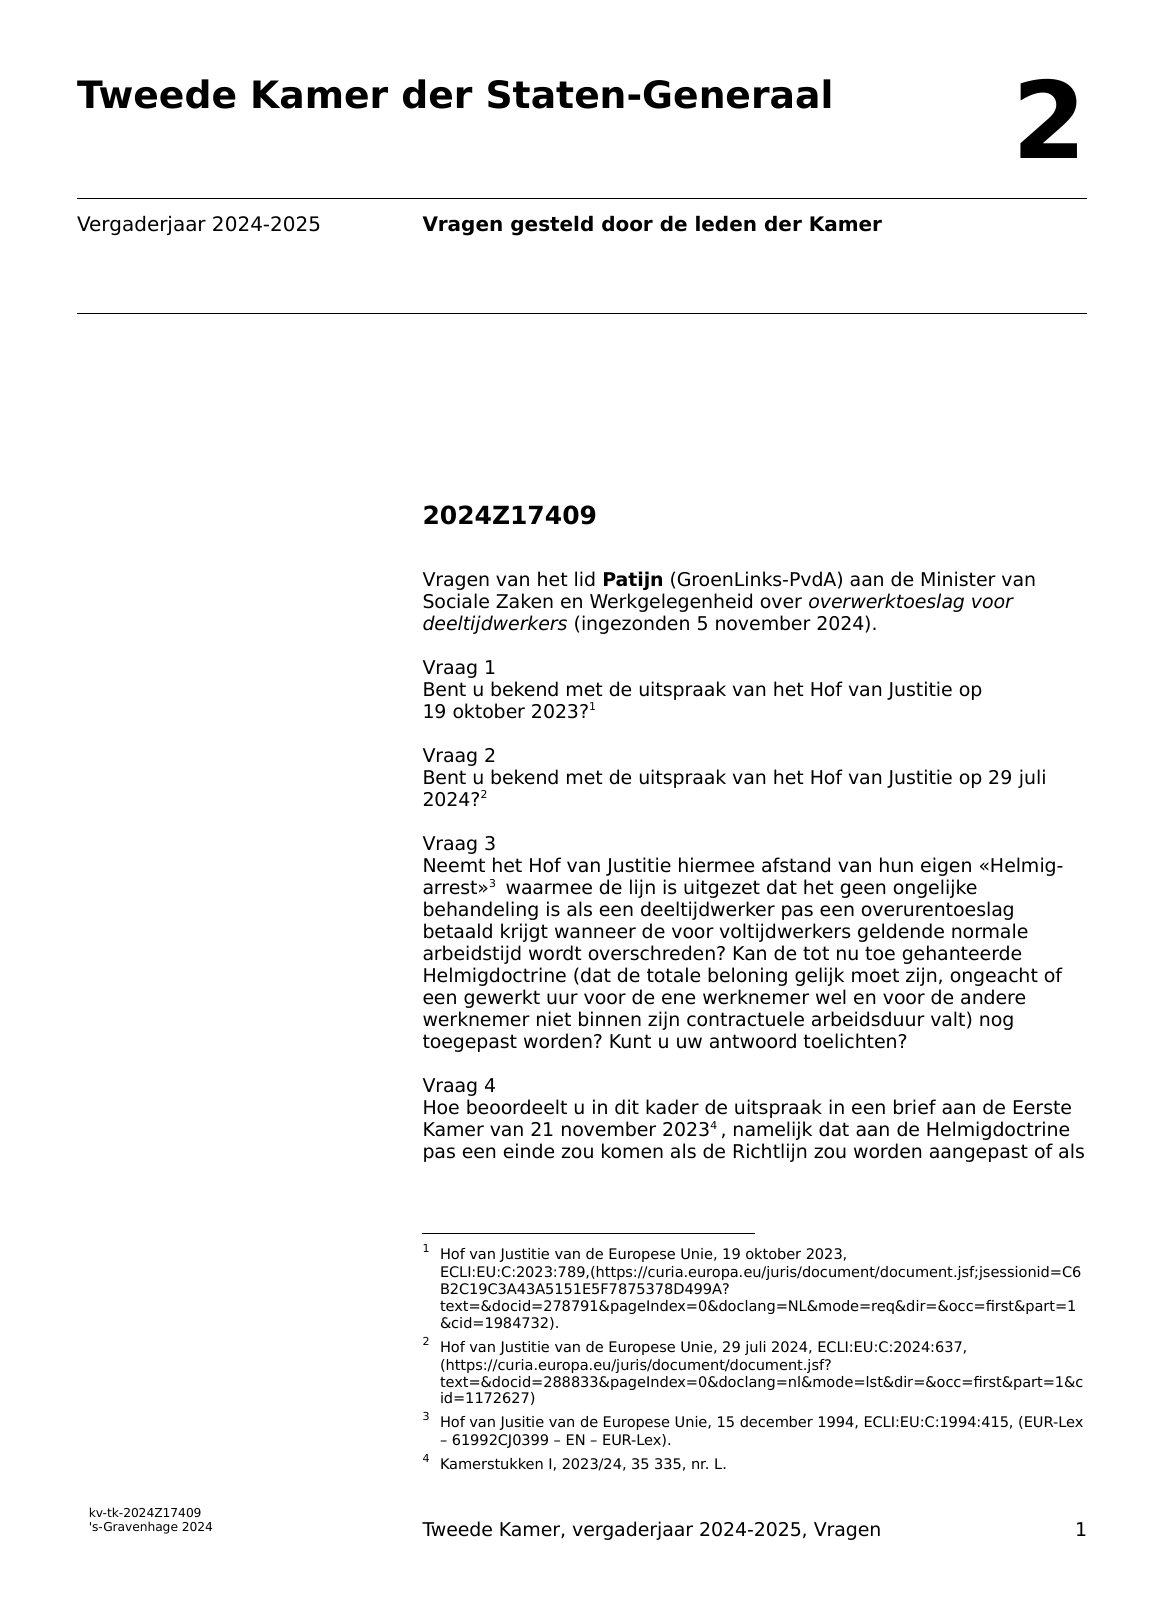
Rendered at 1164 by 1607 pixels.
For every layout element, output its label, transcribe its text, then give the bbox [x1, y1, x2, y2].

text Hof van Justitie van de Europese Unie, 19 oktober 2023, ECLI:EU:C:2023:789,(https://curia.europa.eu/juris/document/document.jsf;jsessionid=C6B2C19C3A43A5151E5F7875378D499A?text=&docid=278791&pageIndex=0&doclang=NL&mode=req&dir=&occ=first&part=1&cid=1984732). [422, 1242, 1087, 1332]
text Hoe beoordeelt u in dit kader de uitspraak in een brief aan de Eerste Kamer van 21 november 2023, namelijk dat aan de Helmigdoctrine pas een einde zou komen als de Richtlijn zou worden aangepast of als [422, 1097, 1087, 1163]
text Kamerstukken I, 2023/24, 35 335, nr. L. [422, 1452, 1087, 1474]
table_header Tweede Kamer der Staten-Generaal [77, 59, 886, 198]
text Hof van Justitie van de Europese Unie, 29 juli 2024, ECLI:EU:C:2024:637, (https://curia.europa.eu/juris/document/document.jsf?text=&docid=288833&pageIndex=0&doclang=nl&mode=lst&dir=&occ=first&part=1&cid=1172627) [422, 1335, 1087, 1407]
text Vraag 1 [422, 657, 1087, 679]
table_header 2 [886, 59, 1087, 198]
text Vraag 4 [422, 1075, 1087, 1097]
text Vragen van het lid Patijn (GroenLinks-PvdA) aan de Minister van Sociale Zaken en Werkgelegenheid over overwerktoeslag voor deeltijdwerkers (ingezonden 5 november 2024). [422, 569, 1087, 635]
text Vraag 2 [422, 745, 1087, 767]
text 's-Gravenhage 2024 [88, 1520, 323, 1534]
text kv-tk-2024Z17409 [88, 1506, 323, 1520]
table_cell Vergaderjaar 2024-2025 [77, 199, 422, 313]
text Bent u bekend met de uitspraak van het Hof van Justitie op 19 oktober 2023? [422, 679, 1087, 723]
text Bent u bekend met de uitspraak van het Hof van Justitie op 29 juli 2024? [422, 767, 1087, 811]
text Hof van Jusitie van de Europese Unie, 15 december 1994, ECLI:EU:C:1994:415, (EUR-Lex – 61992CJ0399 – EN – EUR-Lex). [422, 1410, 1087, 1449]
text Vraag 3 [422, 833, 1087, 855]
table_cell Vragen gesteld door de leden der Kamer [422, 199, 1087, 313]
text 2024Z17409 [422, 501, 1087, 531]
text Neemt het Hof van Justitie hiermee afstand van hun eigen «Helmig-arrest» waarmee de lijn is uitgezet dat het geen ongelijke behandeling is als een deeltijdwerker pas een overurentoeslag betaald krijgt wanneer de voor voltijdwerkers geldende normale arbeidstijd wordt overschreden? Kan de tot nu toe gehanteerde Helmigdoctrine (dat de totale beloning gelijk moet zijn, ongeacht of een gewerkt uur voor de ene werknemer wel en voor de andere werknemer niet binnen zijn contractuele arbeidsduur valt) nog toegepast worden? Kunt u uw antwoord toelichten? [422, 855, 1087, 1053]
